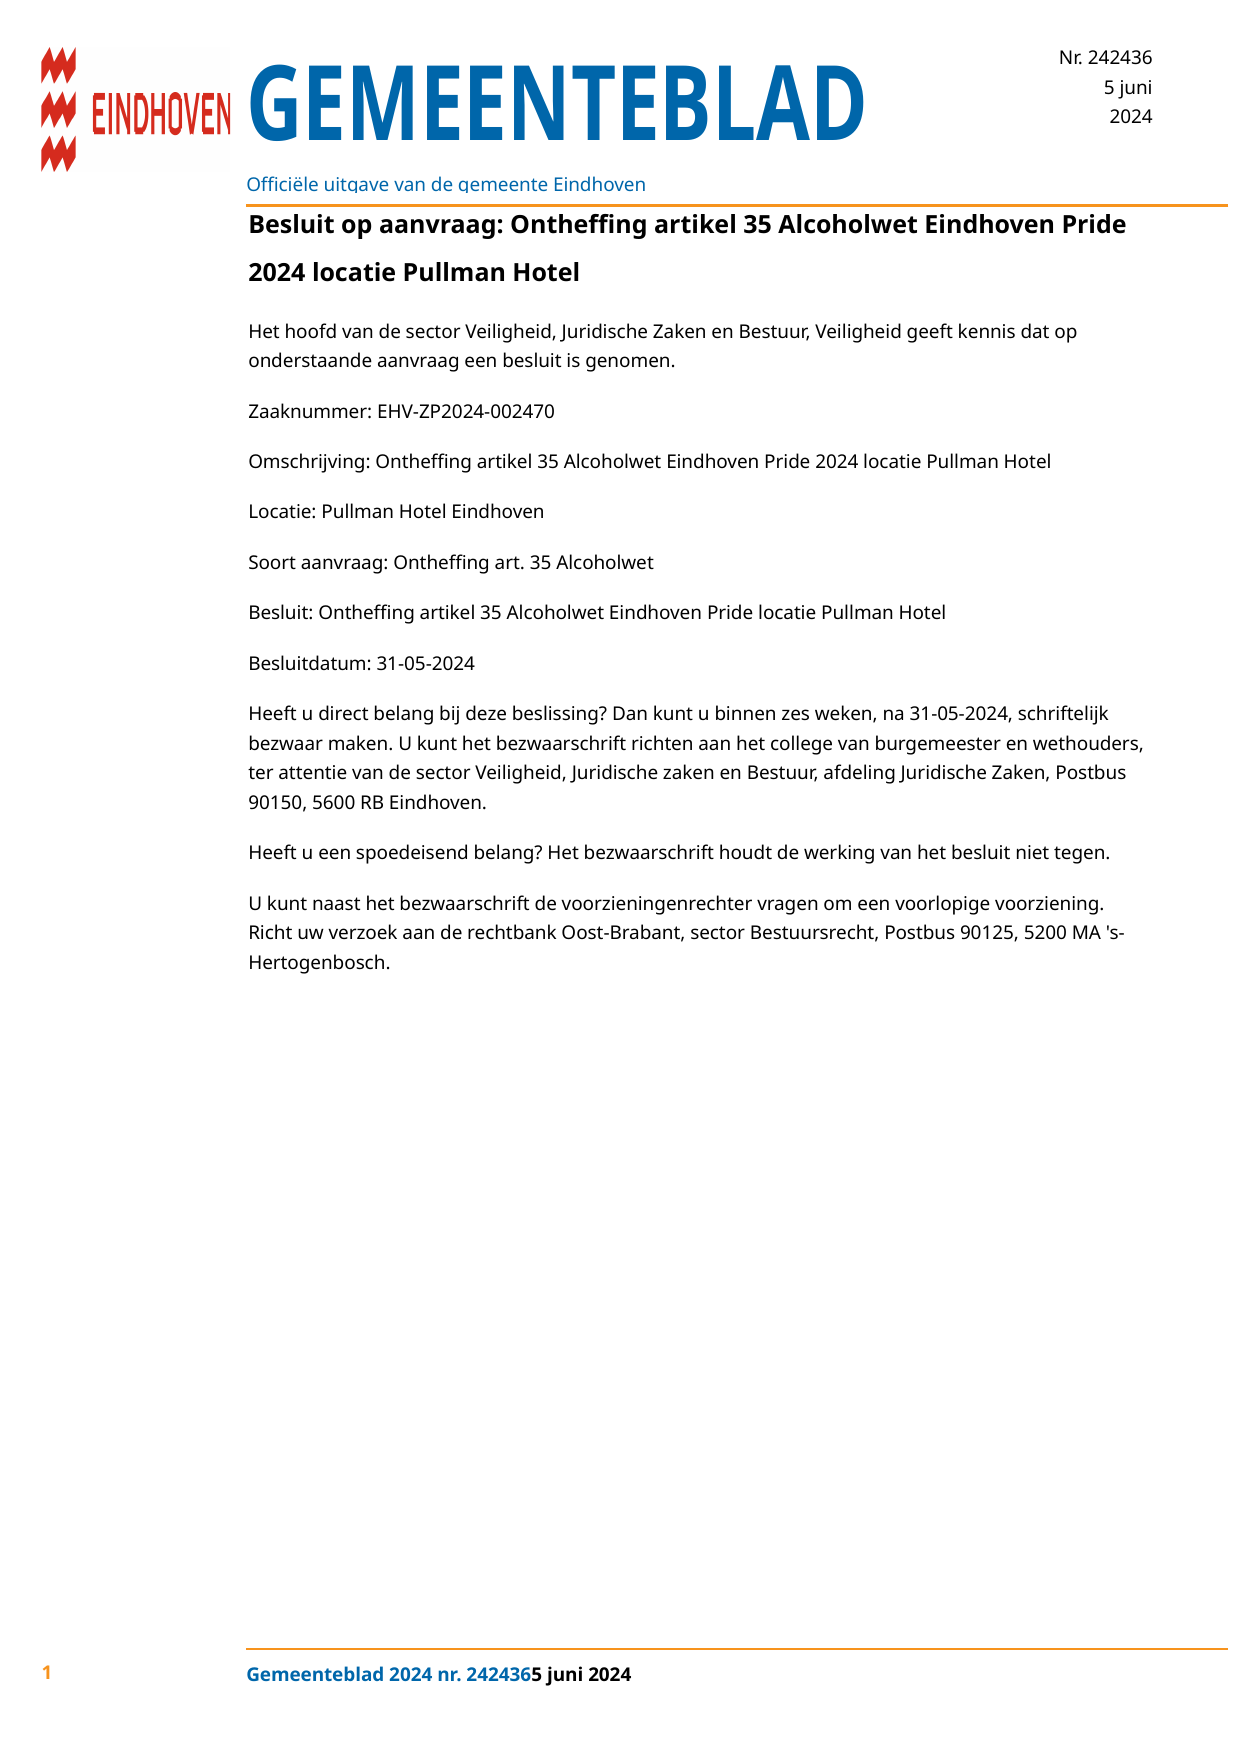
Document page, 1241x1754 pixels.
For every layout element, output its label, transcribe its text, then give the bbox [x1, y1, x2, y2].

text Locatie: Pullman Hotel Eindhoven [248, 499, 1152, 524]
text Besluitdatum: 31-05-2024 [248, 650, 1152, 676]
text Omschrijving: Ontheffing artikel 35 Alcoholwet Eindhoven Pride 2024 locatie Pullman Hotel [248, 448, 1152, 474]
text Heeft u direct belang bij deze beslissing? Dan kunt u binnen zes weken, na 31-05-2024, schriftelijk bezwaar maken. U kunt het bezwaarschrift richten aan het college van burgemeester en wethouders, ter attentie van de sector Veiligheid, Juridische zaken en Bestuur, afdeling Juridische Zaken, Postbus 90150, 5600 RB Eindhoven. [248, 700, 1152, 815]
text U kunt naast het bezwaarschrift de voorzieningenrechter vragen om een voorlopige voorziening. Richt uw verzoek aan de rechtbank Oost-Brabant, sector Bestuursrecht, Postbus 90125, 5200 MA 's-Hertogenbosch. [248, 890, 1152, 975]
text Zaaknummer: EHV-ZP2024-002470 [248, 398, 1152, 424]
text Heeft u een spoedeisend belang? Het bezwaarschrift houdt de werking van het besluit niet tegen. [248, 839, 1152, 865]
text Het hoofd van de sector Veiligheid, Juridische Zaken en Bestuur, Veiligheid geeft kennis dat op onderstaande aanvraag een besluit is genomen. [248, 318, 1152, 373]
text Besluit: Ontheffing artikel 35 Alcoholwet Eindhoven Pride locatie Pullman Hotel [248, 599, 1152, 625]
picture [41, 47, 231, 172]
text Besluit op aanvraag: Ontheffing artikel 35 Alcoholwet Eindhoven Pride 2024 locatie Pullman Hotel [248, 207, 1152, 288]
text Soort aanvraag: Ontheffing art. 35 Alcoholwet [248, 549, 1152, 575]
